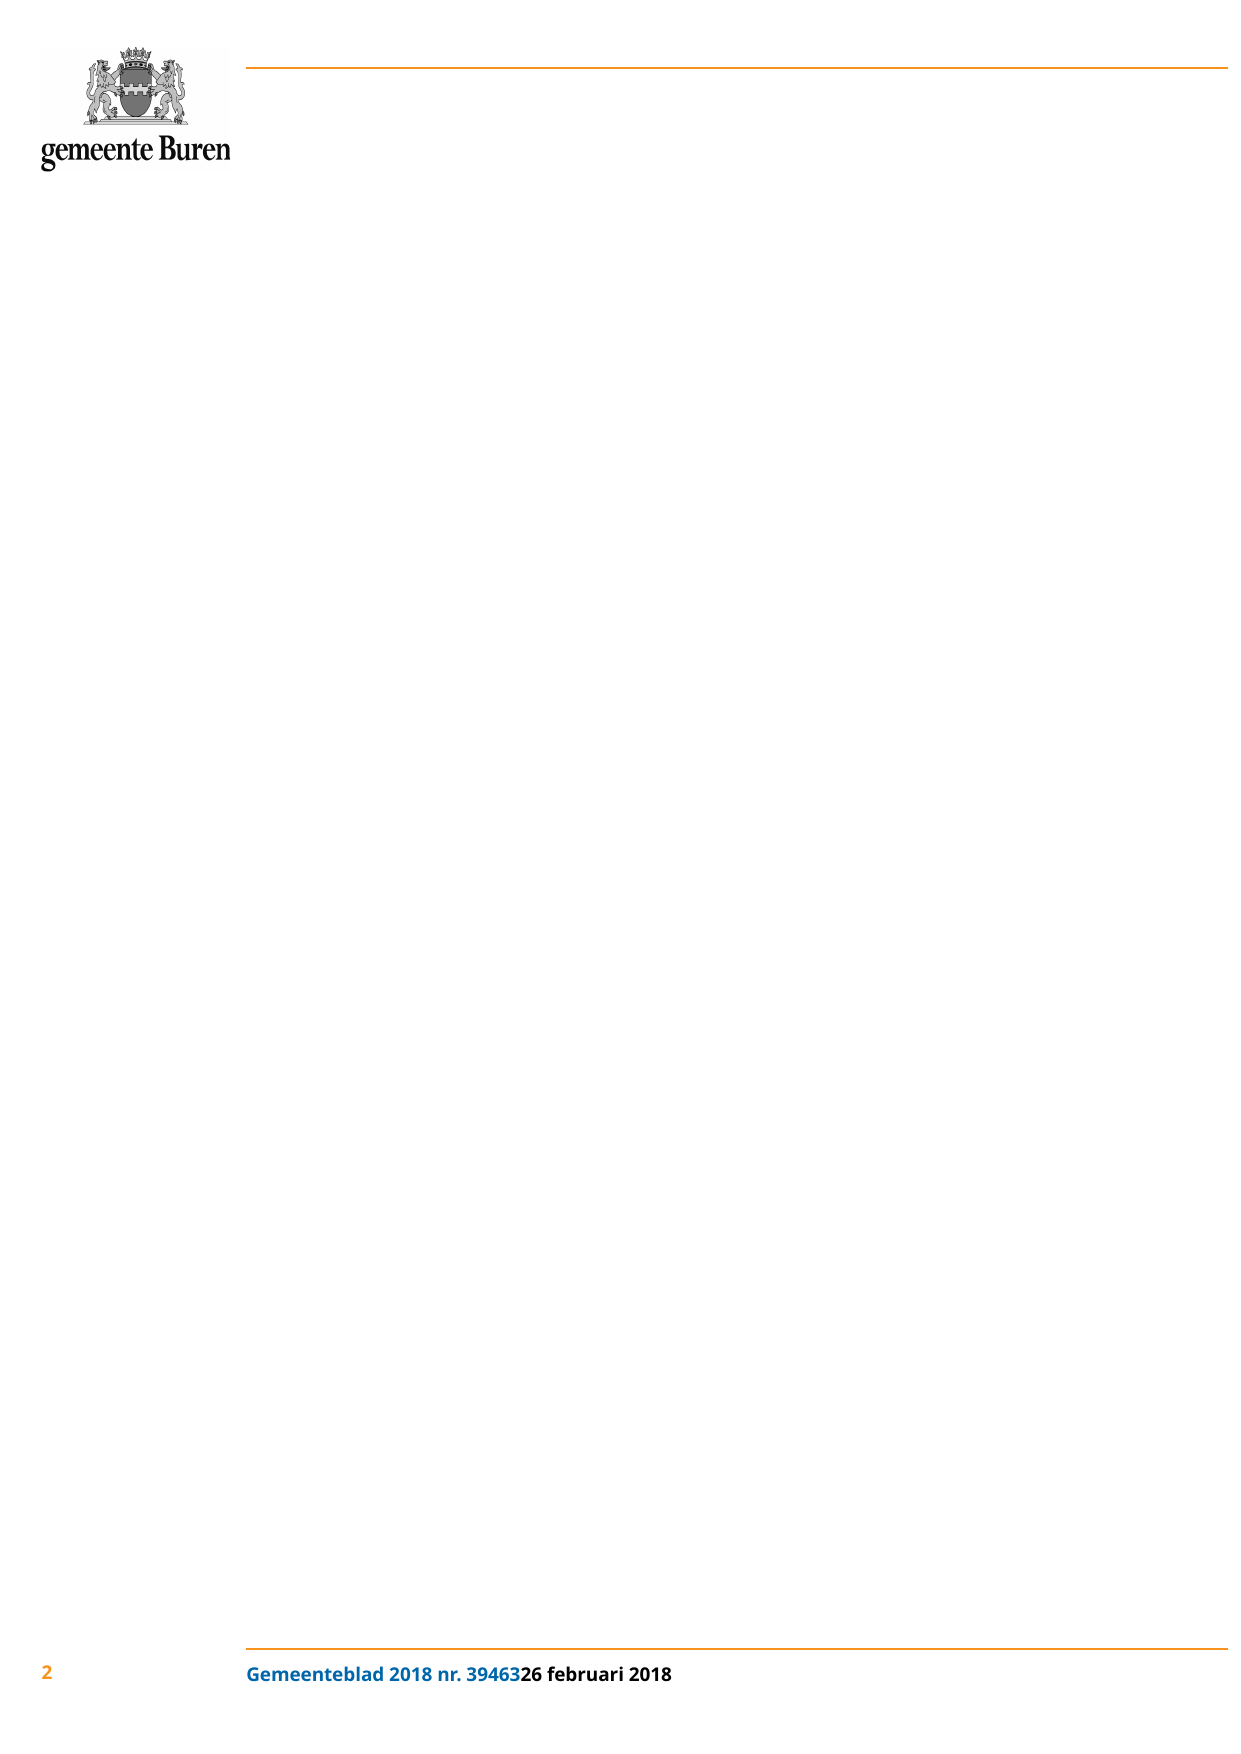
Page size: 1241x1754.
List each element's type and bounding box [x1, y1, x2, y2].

picture [41, 47, 231, 172]
